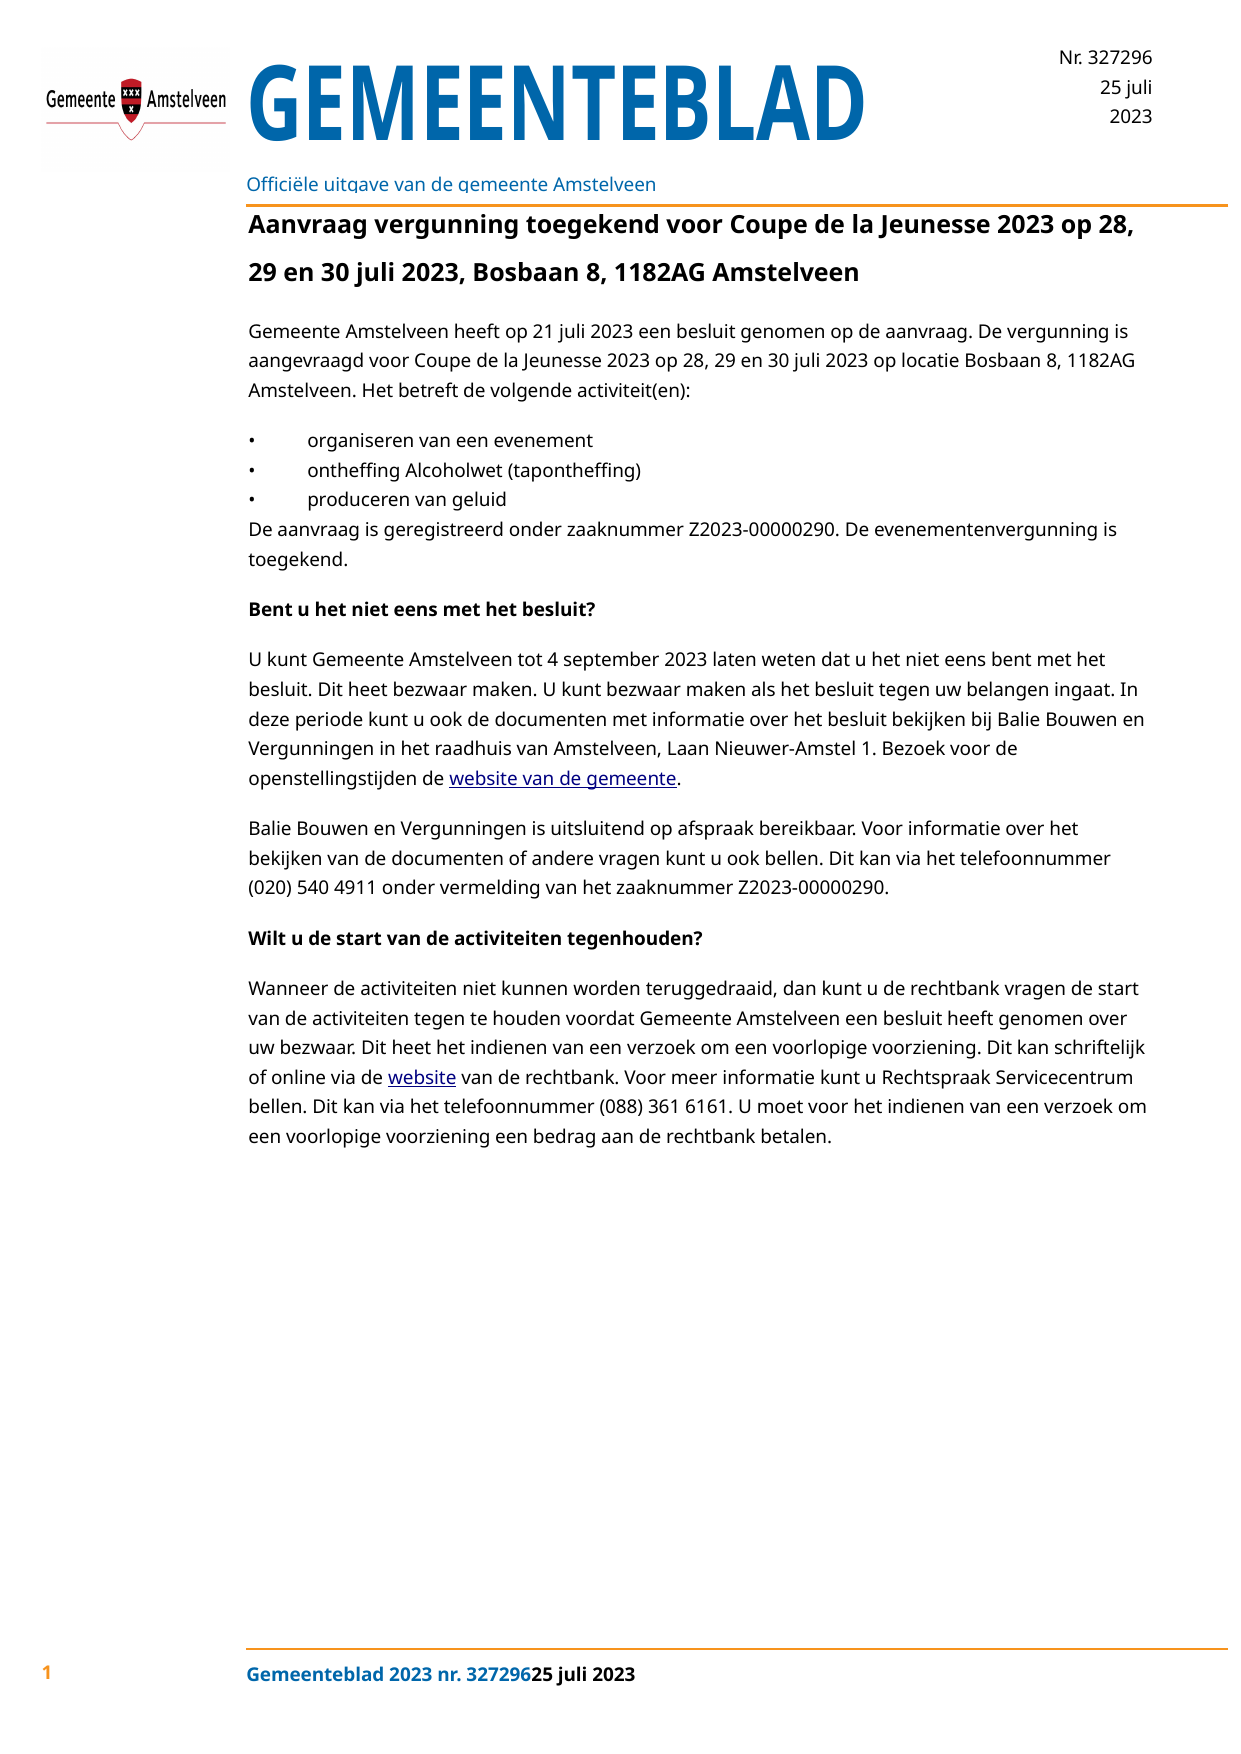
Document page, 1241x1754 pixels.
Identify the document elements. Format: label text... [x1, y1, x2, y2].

picture [41, 47, 231, 172]
text De aanvraag is geregistreerd onder zaaknummer Z2023-00000290. De evenementenvergunning is toegekend. [248, 516, 1152, 572]
text U kunt Gemeente Amstelveen tot 4 september 2023 laten weten dat u het niet eens bent met het besluit. Dit heet bezwaar maken. U kunt bezwaar maken als het besluit tegen uw belangen ingaat. In deze periode kunt u ook de documenten met informatie over het besluit bekijken bij Balie Bouwen en Vergunningen in het raadhuis van Amstelveen, Laan Nieuwer-Amstel 1. Bezoek voor de openstellingstijden de website van de gemeente. [248, 647, 1152, 791]
text Balie Bouwen en Vergunningen is uitsluitend op afspraak bereikbaar. Voor informatie over het bekijken van de documenten of andere vragen kunt u ook bellen. Dit kan via het telefoonnummer (020) 540 4911 onder vermelding van het zaaknummer Z2023-00000290. [248, 815, 1152, 900]
text Wilt u de start van de activiteiten tegenhouden? [248, 925, 1152, 951]
list organiseren van een evenement [248, 427, 1152, 453]
text Bent u het niet eens met het besluit? [248, 596, 1152, 622]
text Wanneer de activiteiten niet kunnen worden teruggedraaid, dan kunt u de rechtbank vragen de start van de activiteiten tegen te houden voordat Gemeente Amstelveen een besluit heeft genomen over uw bezwaar. Dit heet het indienen van een verzoek om een voorlopige voorziening. Dit kan schriftelijk of online via de website van de rechtbank. Voor meer informatie kunt u Rechtspraak Servicecentrum bellen. Dit kan via het telefoonnummer (088) 361 6161. U moet voor het indienen van een verzoek om een voorlopige voorziening een bedrag aan de rechtbank betalen. [248, 975, 1152, 1149]
list ontheffing Alcoholwet (tapontheffing) [248, 457, 1152, 483]
text Gemeente Amstelveen heeft op 21 juli 2023 een besluit genomen op de aanvraag. De vergunning is aangevraagd voor Coupe de la Jeunesse 2023 op 28, 29 en 30 juli 2023 op locatie Bosbaan 8, 1182AG Amstelveen. Het betreft de volgende activiteit(en): [248, 318, 1152, 403]
text Aanvraag vergunning toegekend voor Coupe de la Jeunesse 2023 op 28, 29 en 30 juli 2023, Bosbaan 8, 1182AG Amstelveen [248, 207, 1152, 288]
list produceren van geluid [248, 487, 1152, 512]
